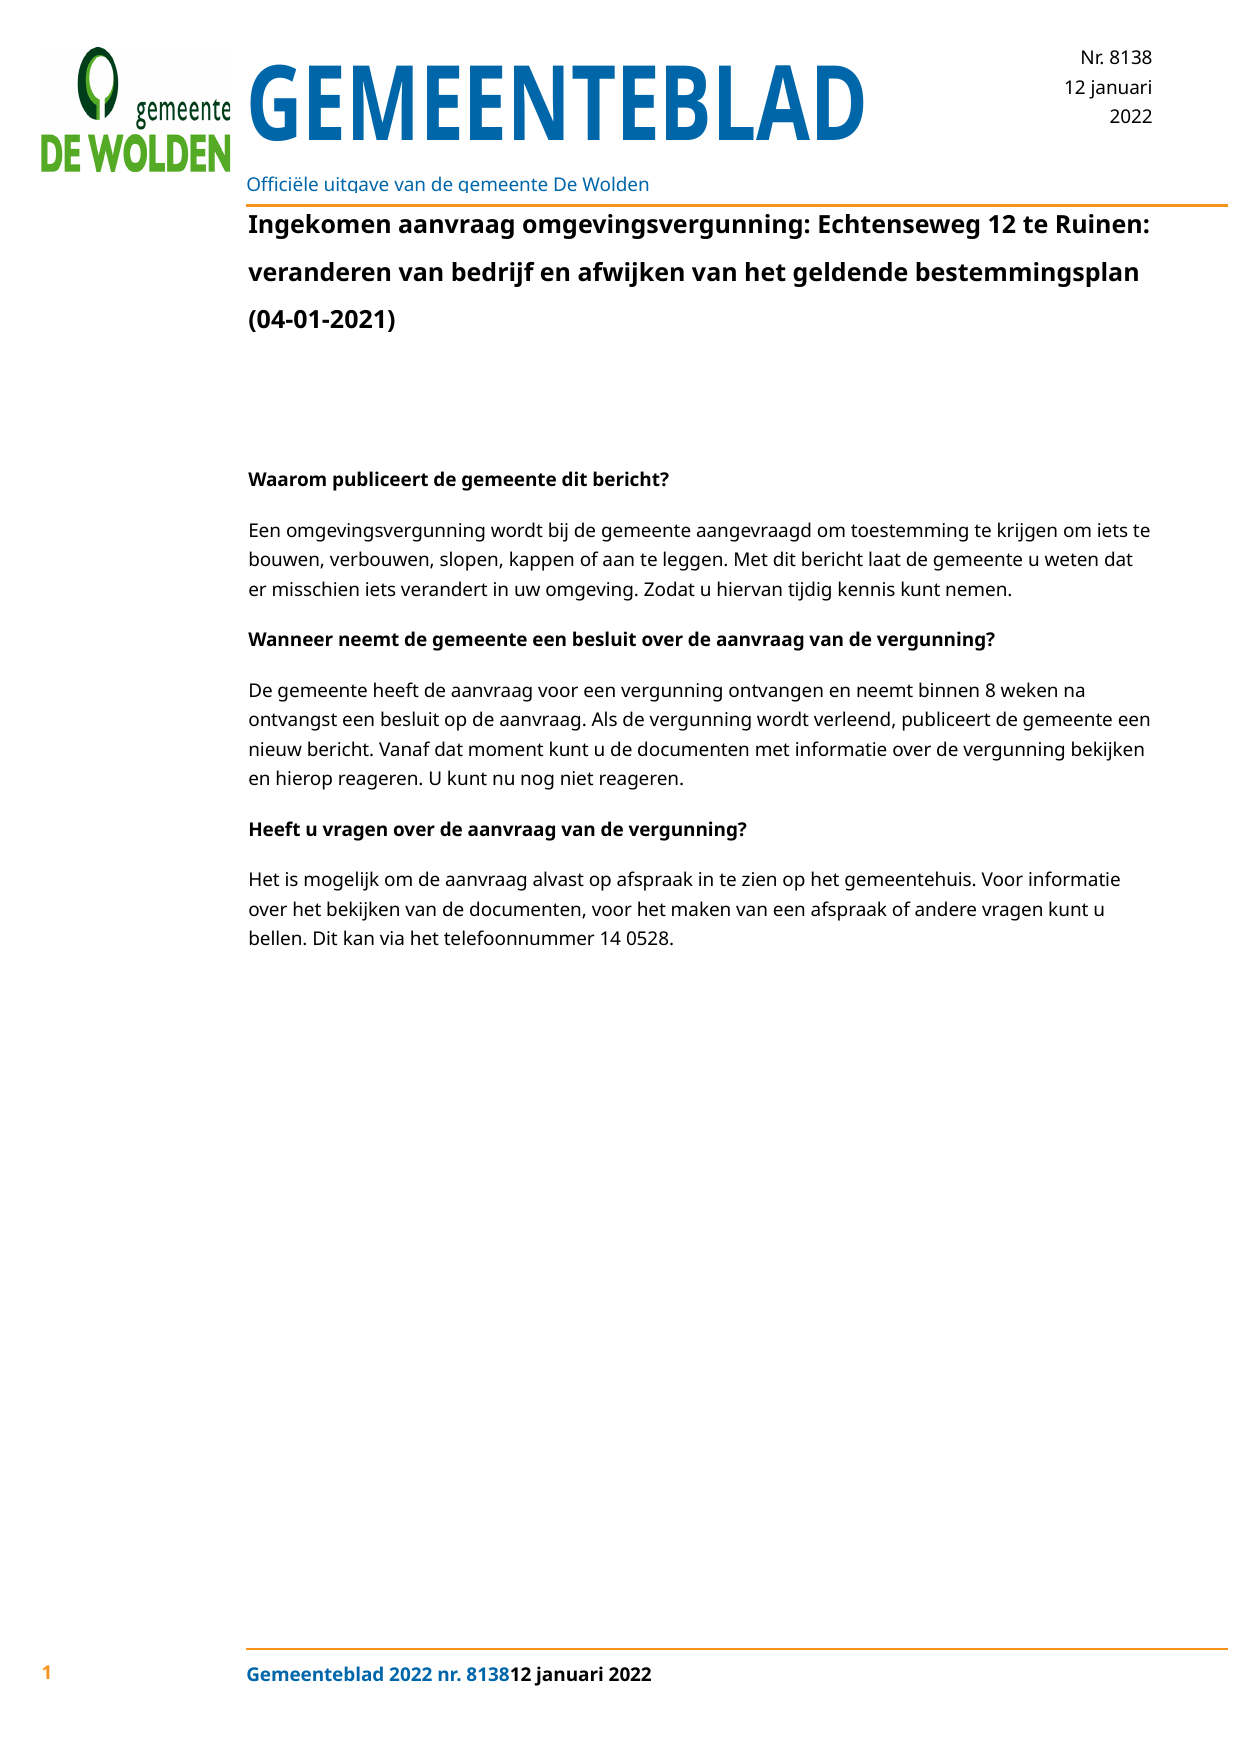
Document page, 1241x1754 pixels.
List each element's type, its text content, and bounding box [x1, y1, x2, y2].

picture [41, 47, 231, 172]
text Het is mogelijk om de aanvraag alvast op afspraak in te zien op het gemeentehuis. Voor informatie over het bekijken van de documenten, voor het maken van een afspraak of andere vragen kunt u bellen. Dit kan via het telefoonnummer 14 0528. [248, 866, 1152, 951]
text De gemeente heeft de aanvraag voor een vergunning ontvangen en neemt binnen 8 weken na ontvangst een besluit op de aanvraag. Als de vergunning wordt verleend, publiceert de gemeente een nieuw bericht. Vanaf dat moment kunt u de documenten met informatie over de vergunning bekijken en hierop reageren. U kunt nu nog niet reageren. [248, 677, 1152, 791]
text Heeft u vragen over de aanvraag van de vergunning? [248, 816, 1152, 842]
text Wanneer neemt de gemeente een besluit over de aanvraag van de vergunning? [248, 626, 1152, 652]
text Een omgevingsvergunning wordt bij de gemeente aangevraagd om toestemming te krijgen om iets te bouwen, verbouwen, slopen, kappen of aan te leggen. Met dit bericht laat de gemeente u weten dat er misschien iets verandert in uw omgeving. Zodat u hiervan tijdig kennis kunt nemen. [248, 517, 1152, 602]
text Ingekomen aanvraag omgevingsvergunning: Echtenseweg 12 te Ruinen: veranderen van bedrijf en afwijken van het geldende bestemmingsplan (04-01-2021) [248, 207, 1152, 336]
text Waarom publiceert de gemeente dit bericht? [248, 466, 1152, 492]
